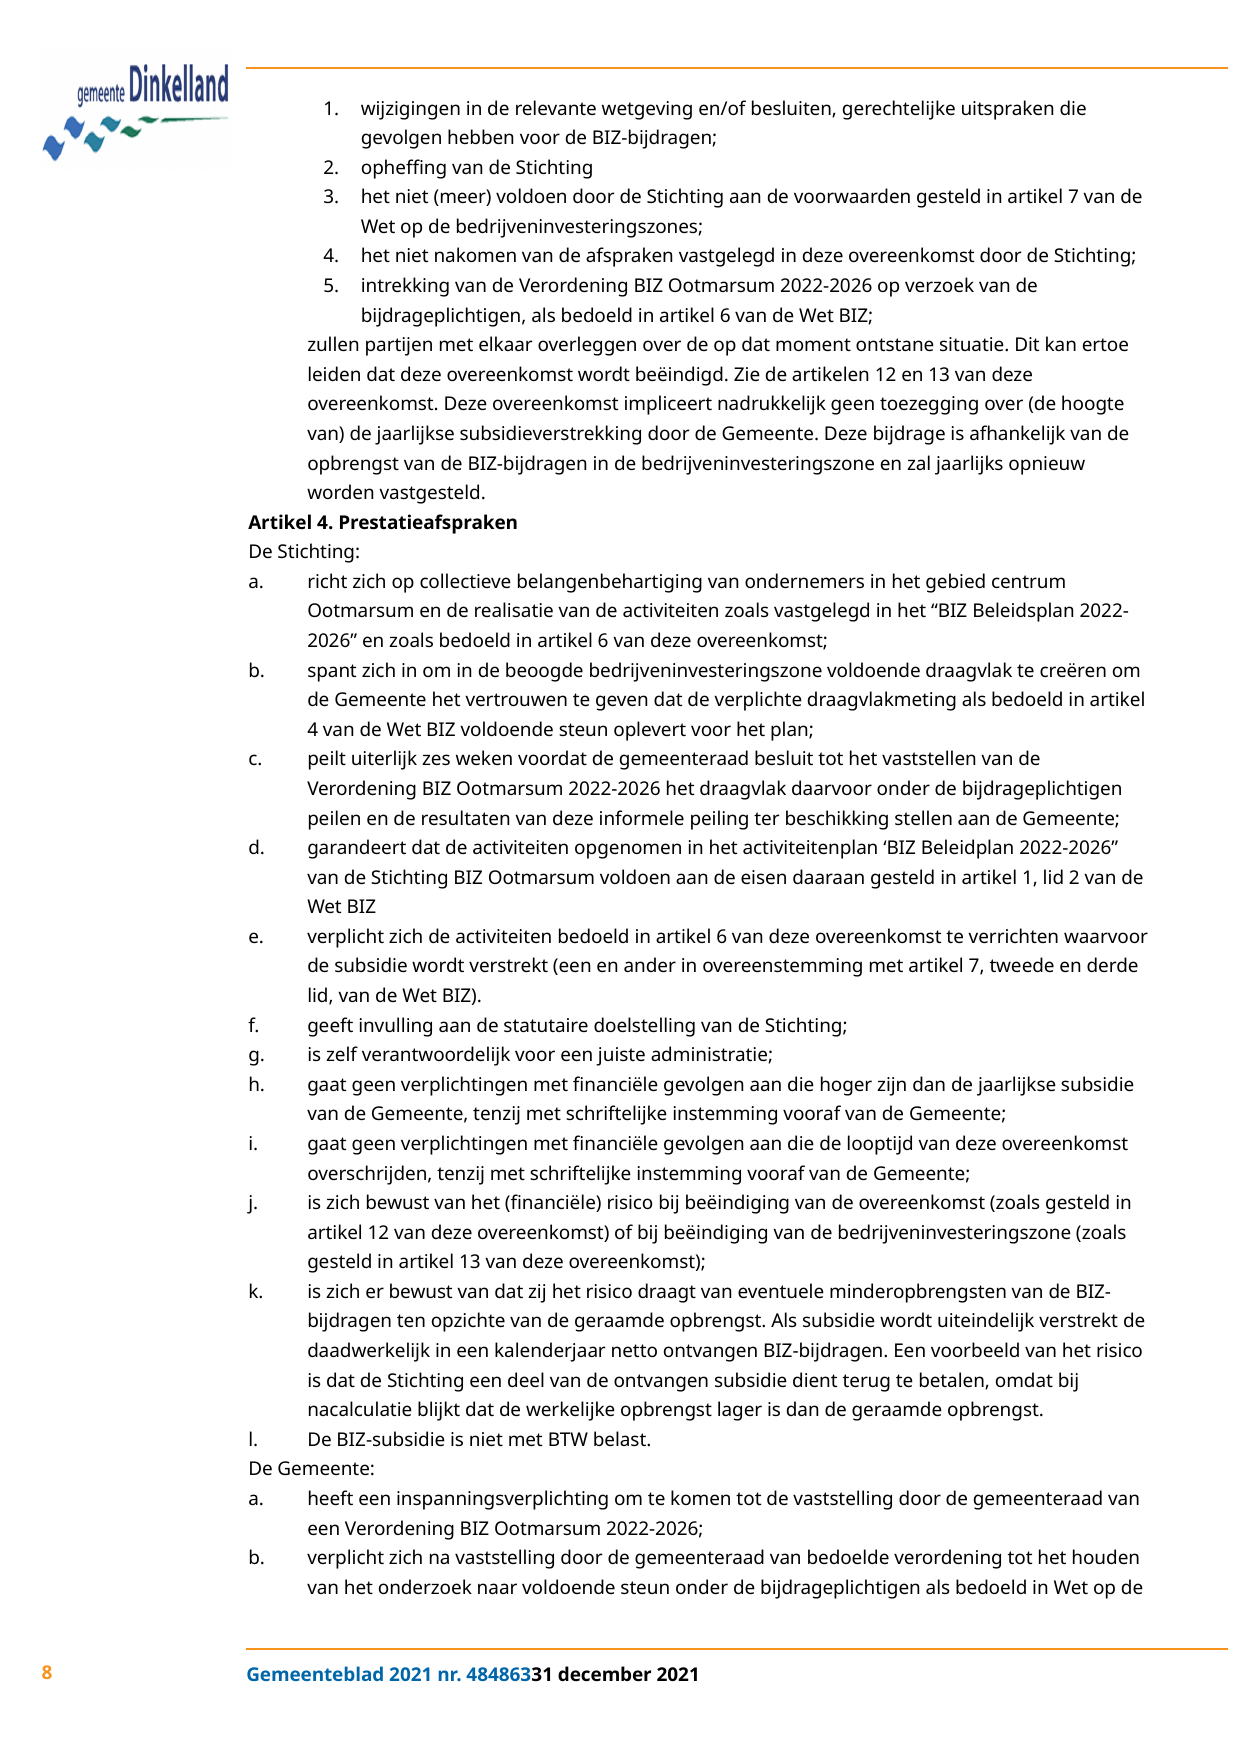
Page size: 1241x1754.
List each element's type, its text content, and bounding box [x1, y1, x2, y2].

text De Stichting: [248, 538, 1152, 564]
text De Gemeente: [248, 1456, 1152, 1481]
list heeft een inspanningsverplichting om te komen tot de vaststelling door de gemeenteraad van een Verordening BIZ Ootmarsum 2022-2026; [248, 1485, 1152, 1541]
list het niet nakomen van de afspraken vastgelegd in deze overeenkomst door de Stichting; [323, 243, 1152, 268]
list richt zich op collectieve belangenbehartiging van ondernemers in het gebied centrum Ootmarsum en de realisatie van de activiteiten zoals vastgelegd in het “BIZ Beleidsplan 2022-2026” en zoals bedoeld in artikel 6 van deze overeenkomst; [248, 568, 1152, 653]
list De BIZ-subsidie is niet met BTW belast. [248, 1426, 1152, 1452]
list gaat geen verplichtingen met financiële gevolgen aan die hoger zijn dan de jaarlijkse subsidie van de Gemeente, tenzij met schriftelijke instemming vooraf van de Gemeente; [248, 1071, 1152, 1126]
list geeft invulling aan de statutaire doelstelling van de Stichting; [248, 1012, 1152, 1038]
list is zich bewust van het (financiële) risico bij beëindiging van de overeenkomst (zoals gesteld in artikel 12 van deze overeenkomst) of bij beëindiging van de bedrijveninvesteringszone (zoals gesteld in artikel 13 van deze overeenkomst); [248, 1189, 1152, 1274]
list wijzigingen in de relevante wetgeving en/of besluiten, gerechtelijke uitspraken die gevolgen hebben voor de BIZ-bijdragen; [323, 95, 1152, 150]
list is zelf verantwoordelijk voor een juiste administratie; [248, 1041, 1152, 1067]
text Artikel 4. Prestatieafspraken [248, 509, 1152, 535]
list gaat geen verplichtingen met financiële gevolgen aan die de looptijd van deze overeenkomst overschrijden, tenzij met schriftelijke instemming vooraf van de Gemeente; [248, 1130, 1152, 1186]
list verplicht zich na vaststelling door de gemeenteraad van bedoelde verordening tot het houden van het onderzoek naar voldoende steun onder de bijdrageplichtigen als bedoeld in Wet op de [248, 1544, 1152, 1600]
list zullen partijen met elkaar overleggen over de op dat moment ontstane situatie. Dit kan ertoe leiden dat deze overeenkomst wordt beëindigd. Zie de artikelen 12 en 13 van deze overeenkomst. Deze overeenkomst impliceert nadrukkelijk geen toezegging over (de hoogte van) de jaarlijkse subsidieverstrekking door de Gemeente. Deze bijdrage is afhankelijk van de opbrengst van de BIZ-bijdragen in de bedrijveninvesteringszone en zal jaarlijks opnieuw worden vastgesteld. [248, 331, 1152, 505]
list is zich er bewust van dat zij het risico draagt van eventuele minderopbrengsten van de BIZ-bijdragen ten opzichte van de geraamde opbrengst. Als subsidie wordt uiteindelijk verstrekt de daadwerkelijk in een kalenderjaar netto ontvangen BIZ-bijdragen. Een voorbeeld van het risico is dat de Stichting een deel van de ontvangen subsidie dient terug te betalen, omdat bij nacalculatie blijkt dat de werkelijke opbrengst lager is dan de geraamde opbrengst. [248, 1278, 1152, 1422]
list intrekking van de Verordening BIZ Ootmarsum 2022-2026 op verzoek van de bijdrageplichtigen, als bedoeld in artikel 6 van de Wet BIZ; [323, 272, 1152, 328]
list verplicht zich de activiteiten bedoeld in artikel 6 van deze overeenkomst te verrichten waarvoor de subsidie wordt verstrekt (een en ander in overeenstemming met artikel 7, tweede en derde lid, van de Wet BIZ). [248, 923, 1152, 1008]
list opheffing van de Stichting [323, 154, 1152, 180]
list garandeert dat de activiteiten opgenomen in het activiteitenplan ‘BIZ Beleidplan 2022-2026” van de Stichting BIZ Ootmarsum voldoen aan de eisen daaraan gesteld in artikel 1, lid 2 van de Wet BIZ [248, 834, 1152, 919]
picture [41, 47, 231, 172]
list spant zich in om in de beoogde bedrijveninvesteringszone voldoende draagvlak te creëren om de Gemeente het vertrouwen te geven dat de verplichte draagvlakmeting als bedoeld in artikel 4 van de Wet BIZ voldoende steun oplevert voor het plan; [248, 657, 1152, 742]
list peilt uiterlijk zes weken voordat de gemeenteraad besluit tot het vaststellen van de Verordening BIZ Ootmarsum 2022-2026 het draagvlak daarvoor onder de bijdrageplichtigen peilen en de resultaten van deze informele peiling ter beschikking stellen aan de Gemeente; [248, 746, 1152, 831]
list het niet (meer) voldoen door de Stichting aan de voorwaarden gesteld in artikel 7 van de Wet op de bedrijveninvesteringszones; [323, 183, 1152, 239]
